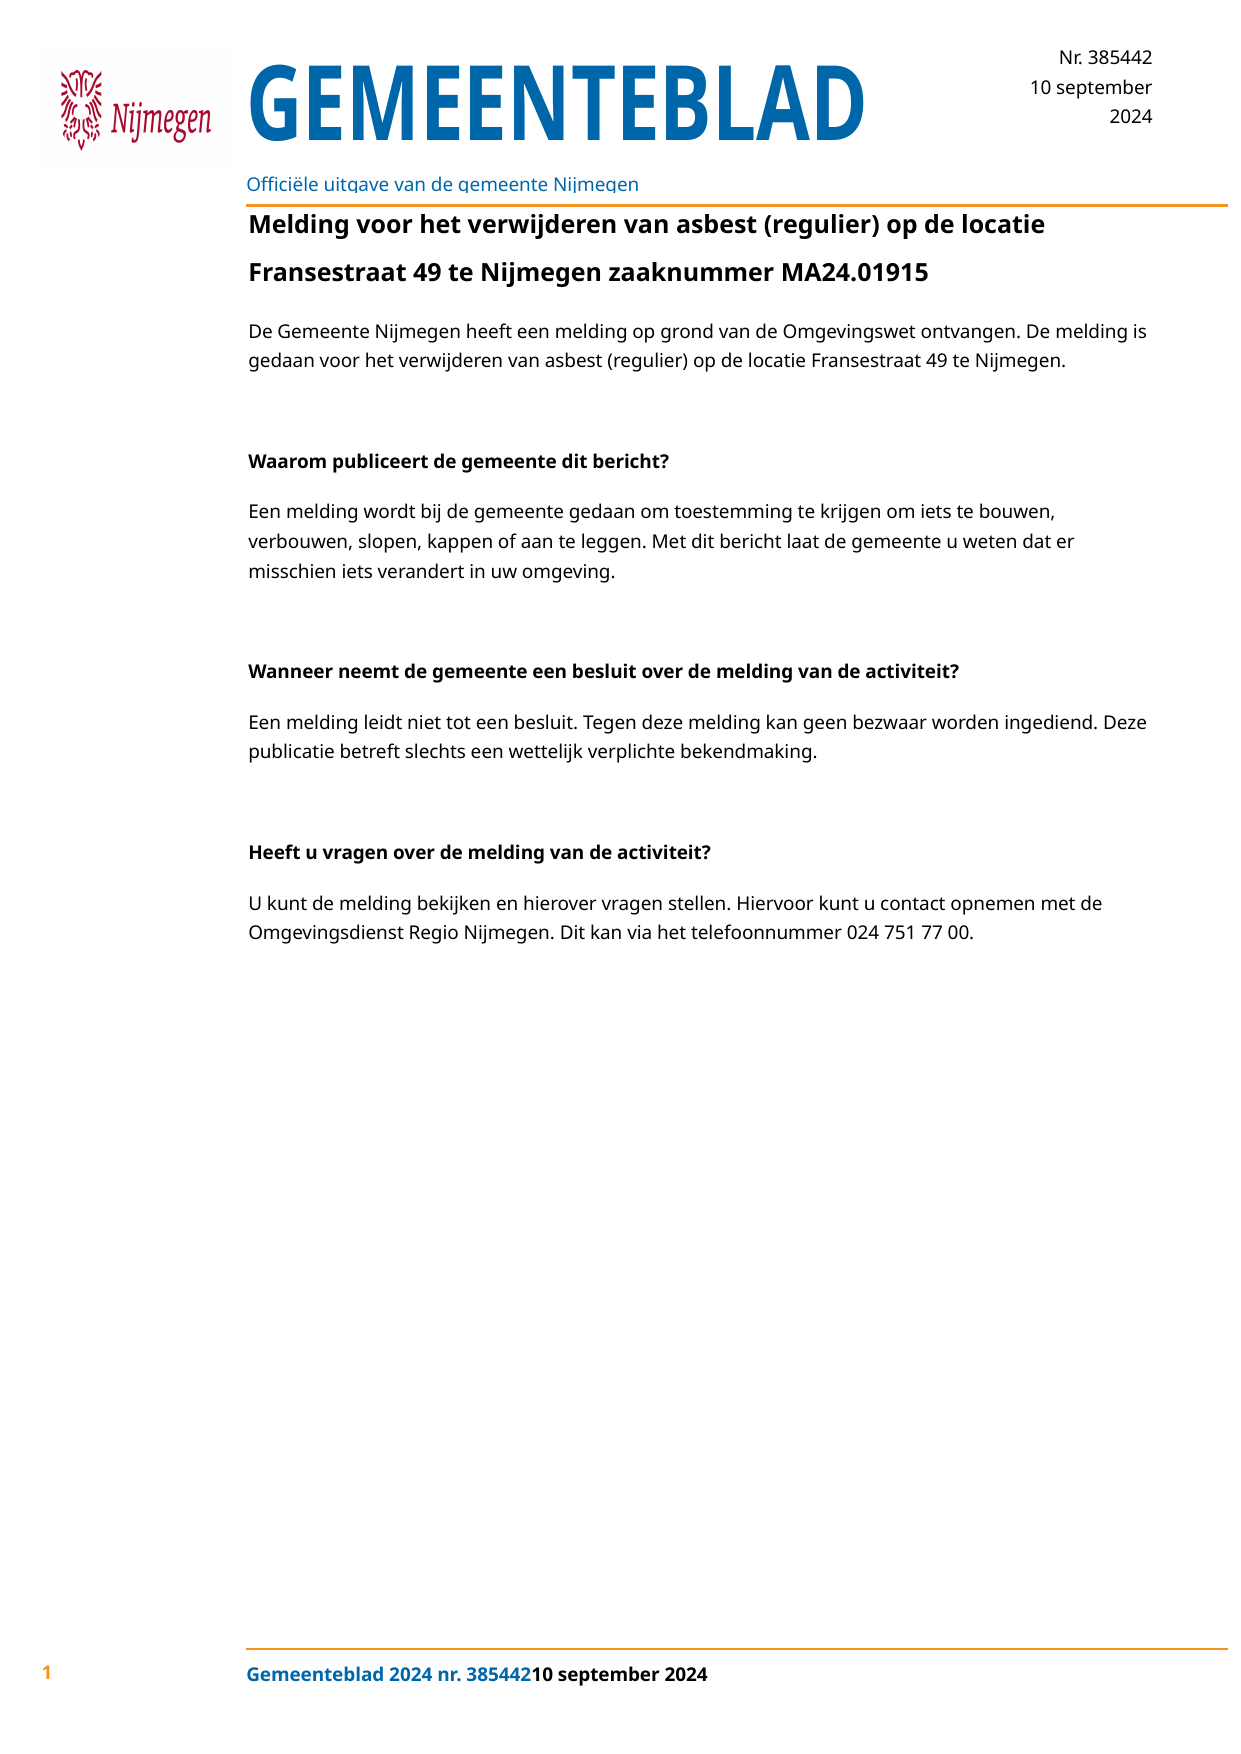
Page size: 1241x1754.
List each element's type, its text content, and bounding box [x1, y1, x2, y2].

text Wanneer neemt de gemeente een besluit over de melding van de activiteit? [248, 659, 1152, 684]
text Een melding leidt niet tot een besluit. Tegen deze melding kan geen bezwaar worden ingediend. Deze publicatie betreft slechts een wettelijk verplichte bekendmaking. [248, 709, 1152, 764]
text U kunt de melding bekijken en hierover vragen stellen. Hiervoor kunt u contact opnemen met de Omgevingsdienst Regio Nijmegen. Dit kan via het telefoonnummer 024 751 77 00. [248, 890, 1152, 945]
text Melding voor het verwijderen van asbest (regulier) op de locatie Fransestraat 49 te Nijmegen zaaknummer MA24.01915 [248, 207, 1152, 288]
text Waarom publiceert de gemeente dit bericht? [248, 448, 1152, 474]
picture [41, 47, 231, 172]
text Een melding wordt bij de gemeente gedaan om toestemming te krijgen om iets te bouwen, verbouwen, slopen, kappen of aan te leggen. Met dit bericht laat de gemeente u weten dat er misschien iets verandert in uw omgeving. [248, 499, 1152, 584]
text Heeft u vragen over de melding van de activiteit? [248, 839, 1152, 865]
text De Gemeente Nijmegen heeft een melding op grond van de Omgevingswet ontvangen. De melding is gedaan voor het verwijderen van asbest (regulier) op de locatie Fransestraat 49 te Nijmegen. [248, 318, 1152, 373]
